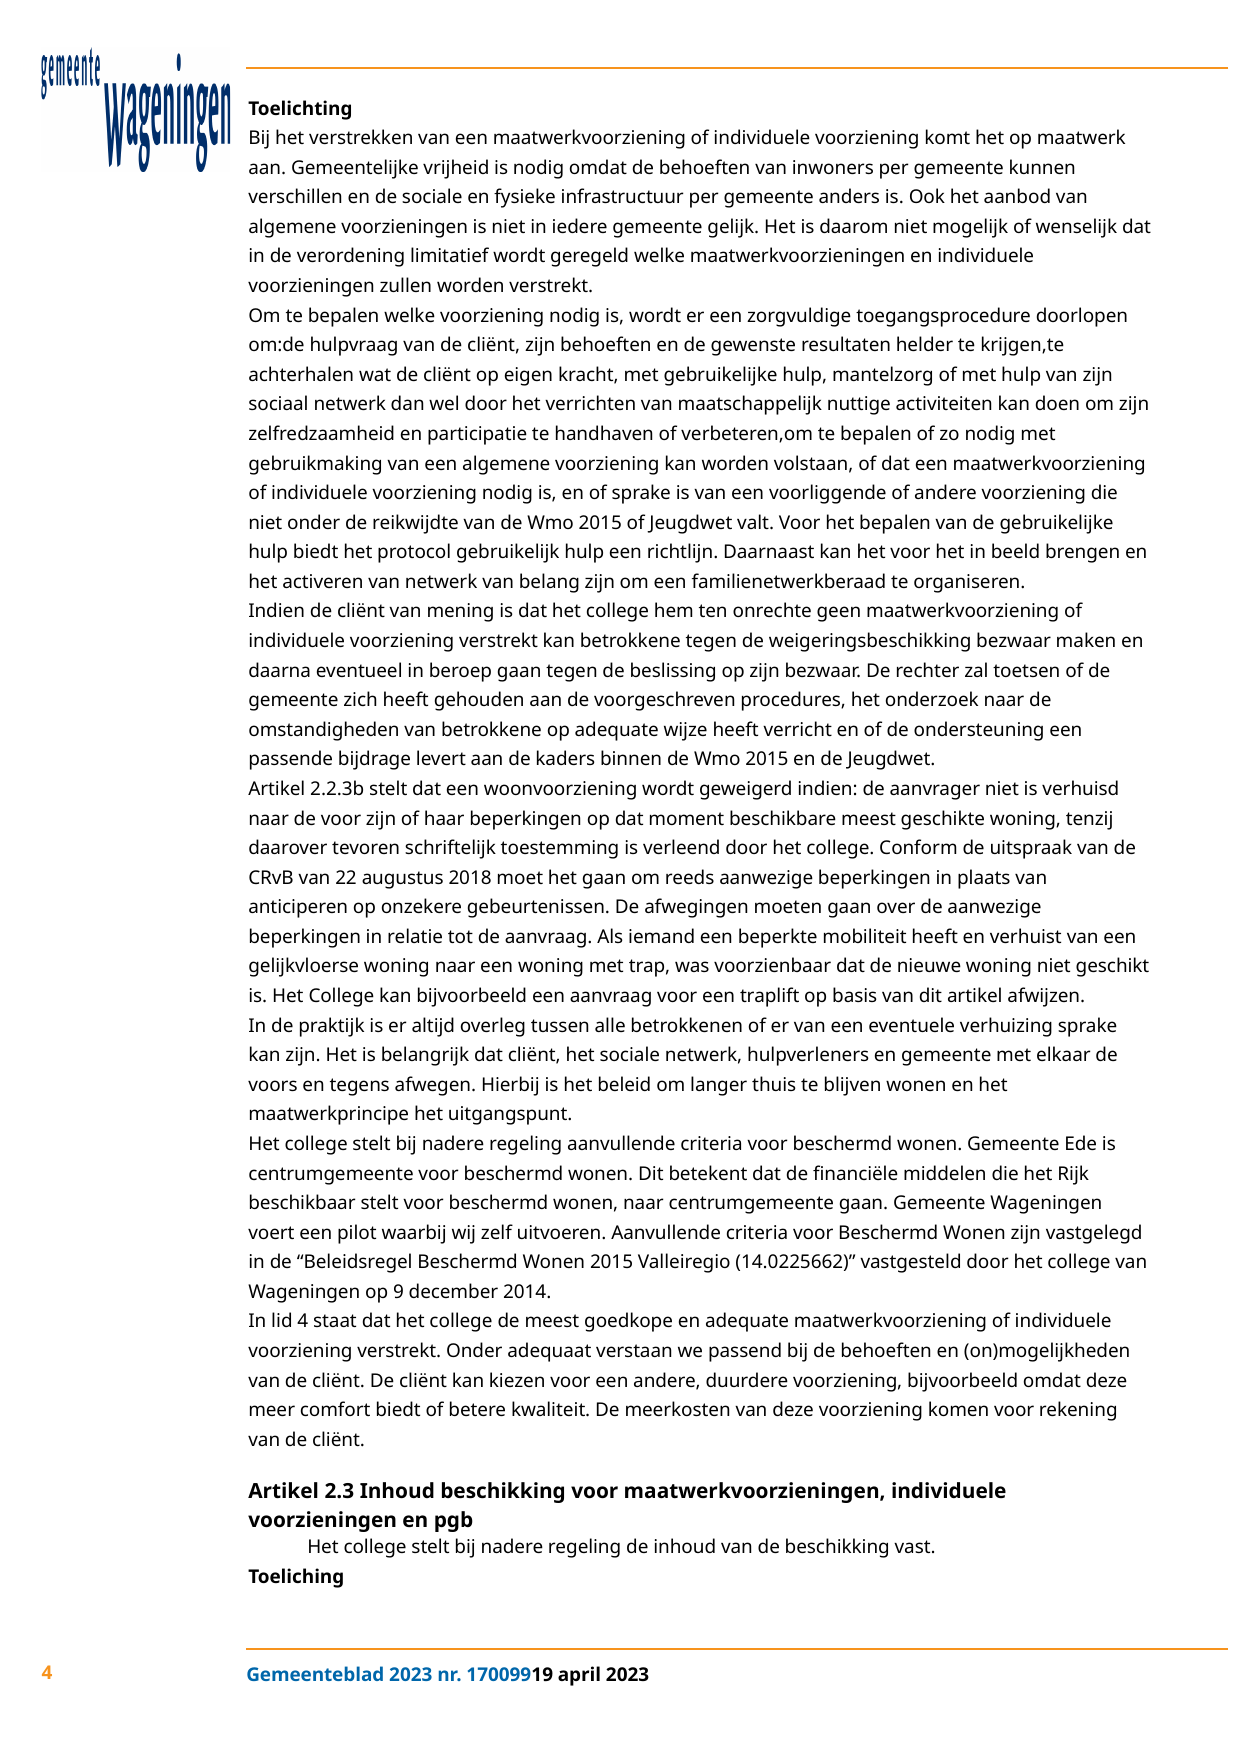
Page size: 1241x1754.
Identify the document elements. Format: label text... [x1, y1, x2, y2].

text Toelichting [248, 95, 1152, 121]
text Toeliching [248, 1563, 1152, 1589]
text Artikel 2.3 Inhoud beschikking voor maatwerkvoorzieningen, individuele voorzieningen en pgb [248, 1476, 1152, 1533]
text Artikel 2.2.3b stelt dat een woonvoorziening wordt geweigerd indien: de aanvrager niet is verhuisd naar de voor zijn of haar beperkingen op dat moment beschikbare meest geschikte woning, tenzij daarover tevoren schriftelijk toestemming is verleend door het college. Conform de uitspraak van de CRvB van 22 augustus 2018 moet het gaan om reeds aanwezige beperkingen in plaats van anticiperen op onzekere gebeurtenissen. De afwegingen moeten gaan over de aanwezige beperkingen in relatie tot de aanvraag. Als iemand een beperkte mobiliteit heeft en verhuist van een gelijkvloerse woning naar een woning met trap, was voorzienbaar dat de nieuwe woning niet geschikt is. Het College kan bijvoorbeeld een aanvraag voor een traplift op basis van dit artikel afwijzen. [248, 775, 1152, 1008]
text Het college stelt bij nadere regeling aanvullende criteria voor beschermd wonen. Gemeente Ede is centrumgemeente voor beschermd wonen. Dit betekent dat de financiële middelen die het Rijk beschikbaar stelt voor beschermd wonen, naar centrumgemeente gaan. Gemeente Wageningen voert een pilot waarbij wij zelf uitvoeren. Aanvullende criteria voor Beschermd Wonen zijn vastgelegd in de “Beleidsregel Beschermd Wonen 2015 Valleiregio (14.0225662)” vastgesteld door het college van Wageningen op 9 december 2014. [248, 1130, 1152, 1304]
text Indien de cliënt van mening is dat het college hem ten onrechte geen maatwerkvoorziening of individuele voorziening verstrekt kan betrokkene tegen de weigeringsbeschikking bezwaar maken en daarna eventueel in beroep gaan tegen de beslissing op zijn bezwaar. De rechter zal toetsen of de gemeente zich heeft gehouden aan de voorgeschreven procedures, het onderzoek naar de omstandigheden van betrokkene op adequate wijze heeft verricht en of de ondersteuning een passende bijdrage levert aan de kaders binnen de Wmo 2015 en de Jeugdwet. [248, 598, 1152, 771]
text In lid 4 staat dat het college de meest goedkope en adequate maatwerkvoorziening of individuele voorziening verstrekt. Onder adequaat verstaan we passend bij de behoeften en (on)mogelijkheden van de cliënt. De cliënt kan kiezen voor een andere, duurdere voorziening, bijvoorbeeld omdat deze meer comfort biedt of betere kwaliteit. De meerkosten van deze voorziening komen voor rekening van de cliënt. [248, 1308, 1152, 1452]
picture [41, 47, 231, 172]
text Om te bepalen welke voorziening nodig is, wordt er een zorgvuldige toegangsprocedure doorlopen om:de hulpvraag van de cliënt, zijn behoeften en de gewenste resultaten helder te krijgen,te achterhalen wat de cliënt op eigen kracht, met gebruikelijke hulp, mantelzorg of met hulp van zijn sociaal netwerk dan wel door het verrichten van maatschappelijk nuttige activiteiten kan doen om zijn zelfredzaamheid en participatie te handhaven of verbeteren,om te bepalen of zo nodig met gebruikmaking van een algemene voorziening kan worden volstaan, of dat een maatwerkvoorziening of individuele voorziening nodig is, en of sprake is van een voorliggende of andere voorziening die niet onder de reikwijdte van de Wmo 2015 of Jeugdwet valt. Voor het bepalen van de gebruikelijke hulp biedt het protocol gebruikelijk hulp een richtlijn. Daarnaast kan het voor het in beeld brengen en het activeren van netwerk van belang zijn om een familienetwerkberaad te organiseren. [248, 302, 1152, 594]
text In de praktijk is er altijd overleg tussen alle betrokkenen of er van een eventuele verhuizing sprake kan zijn. Het is belangrijk dat cliënt, het sociale netwerk, hulpverleners en gemeente met elkaar de voors en tegens afwegen. Hierbij is het beleid om langer thuis te blijven wonen en het maatwerkprincipe het uitgangspunt. [248, 1012, 1152, 1126]
list Het college stelt bij nadere regeling de inhoud van de beschikking vast. [248, 1533, 1152, 1559]
text Bij het verstrekken van een maatwerkvoorziening of individuele voorziening komt het op maatwerk aan. Gemeentelijke vrijheid is nodig omdat de behoeften van inwoners per gemeente kunnen verschillen en de sociale en fysieke infrastructuur per gemeente anders is. Ook het aanbod van algemene voorzieningen is niet in iedere gemeente gelijk. Het is daarom niet mogelijk of wenselijk dat in de verordening limitatief wordt geregeld welke maatwerkvoorzieningen en individuele voorzieningen zullen worden verstrekt. [248, 124, 1152, 298]
